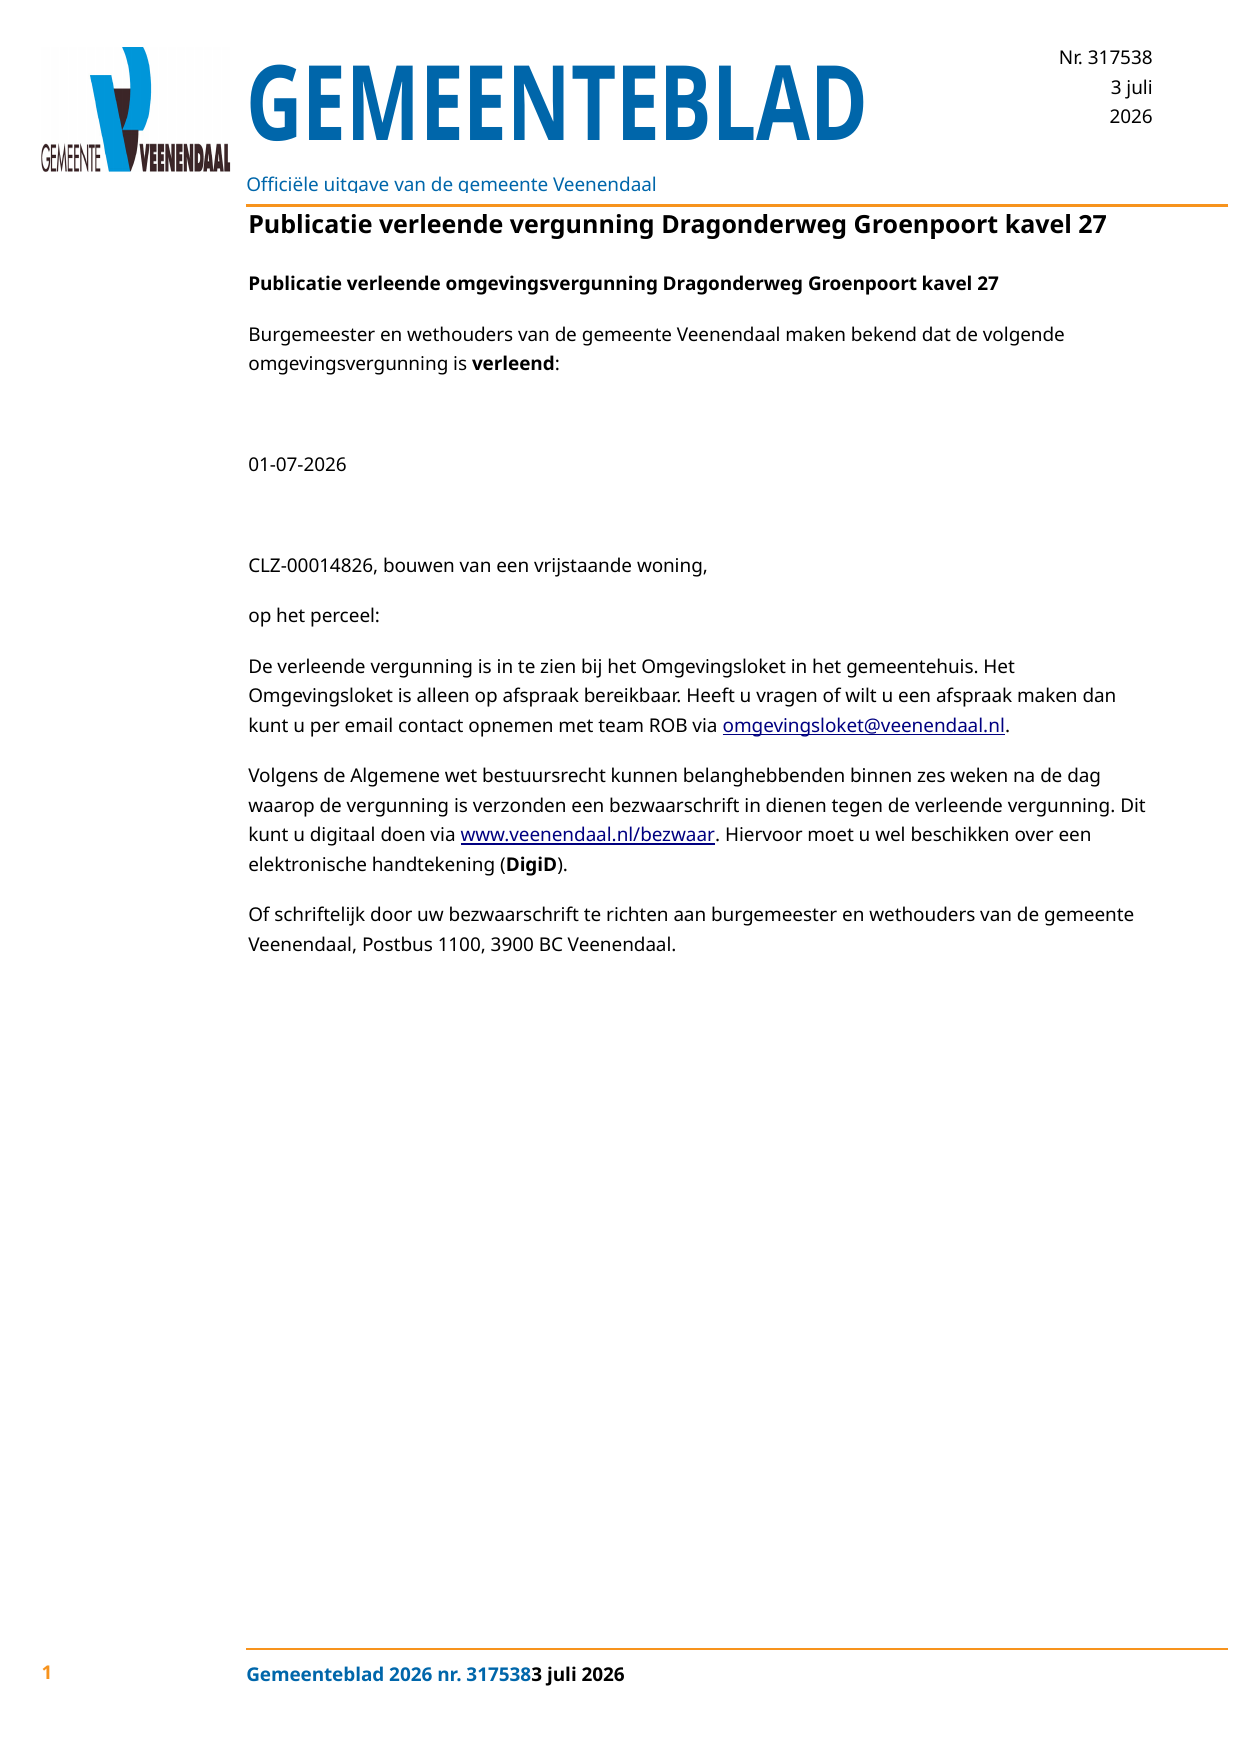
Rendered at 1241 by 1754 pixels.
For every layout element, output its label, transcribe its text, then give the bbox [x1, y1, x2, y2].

text Burgemeester en wethouders van de gemeente Veenendaal maken bekend dat de volgende omgevingsvergunning is verleend: [248, 321, 1152, 376]
text 01-07-2026 [248, 451, 1152, 477]
picture [123, 47, 231, 172]
text Publicatie verleende omgevingsvergunning Dragonderweg Groenpoort kavel 27 [248, 270, 1152, 296]
text CLZ-00014826, bouwen van een vrijstaande woning, [248, 552, 1152, 578]
text Volgens de Algemene wet bestuursrecht kunnen belanghebbenden binnen zes weken na de dag waarop de vergunning is verzonden een bezwaarschrift in dienen tegen de verleende vergunning. Dit kunt u digitaal doen via www.veenendaal.nl/bezwaar. Hiervoor moet u wel beschikken over een elektronische handtekening (DigiD). [248, 762, 1152, 877]
text Publicatie verleende vergunning Dragonderweg Groenpoort kavel 27 [248, 207, 1152, 241]
text op het perceel: [248, 602, 1152, 628]
text Of schriftelijk door uw bezwaarschrift te richten aan burgemeester en wethouders van de gemeente Veenendaal, Postbus 1100, 3900 BC Veenendaal. [248, 902, 1152, 957]
text De verleende vergunning is in te zien bij het Omgevingsloket in het gemeentehuis. Het Omgevingsloket is alleen op afspraak bereikbaar. Heeft u vragen of wilt u een afspraak maken dan kunt u per email contact opnemen met team ROB via omgevingsloket@veenendaal.nl. [248, 653, 1152, 738]
picture [41, 47, 130, 172]
